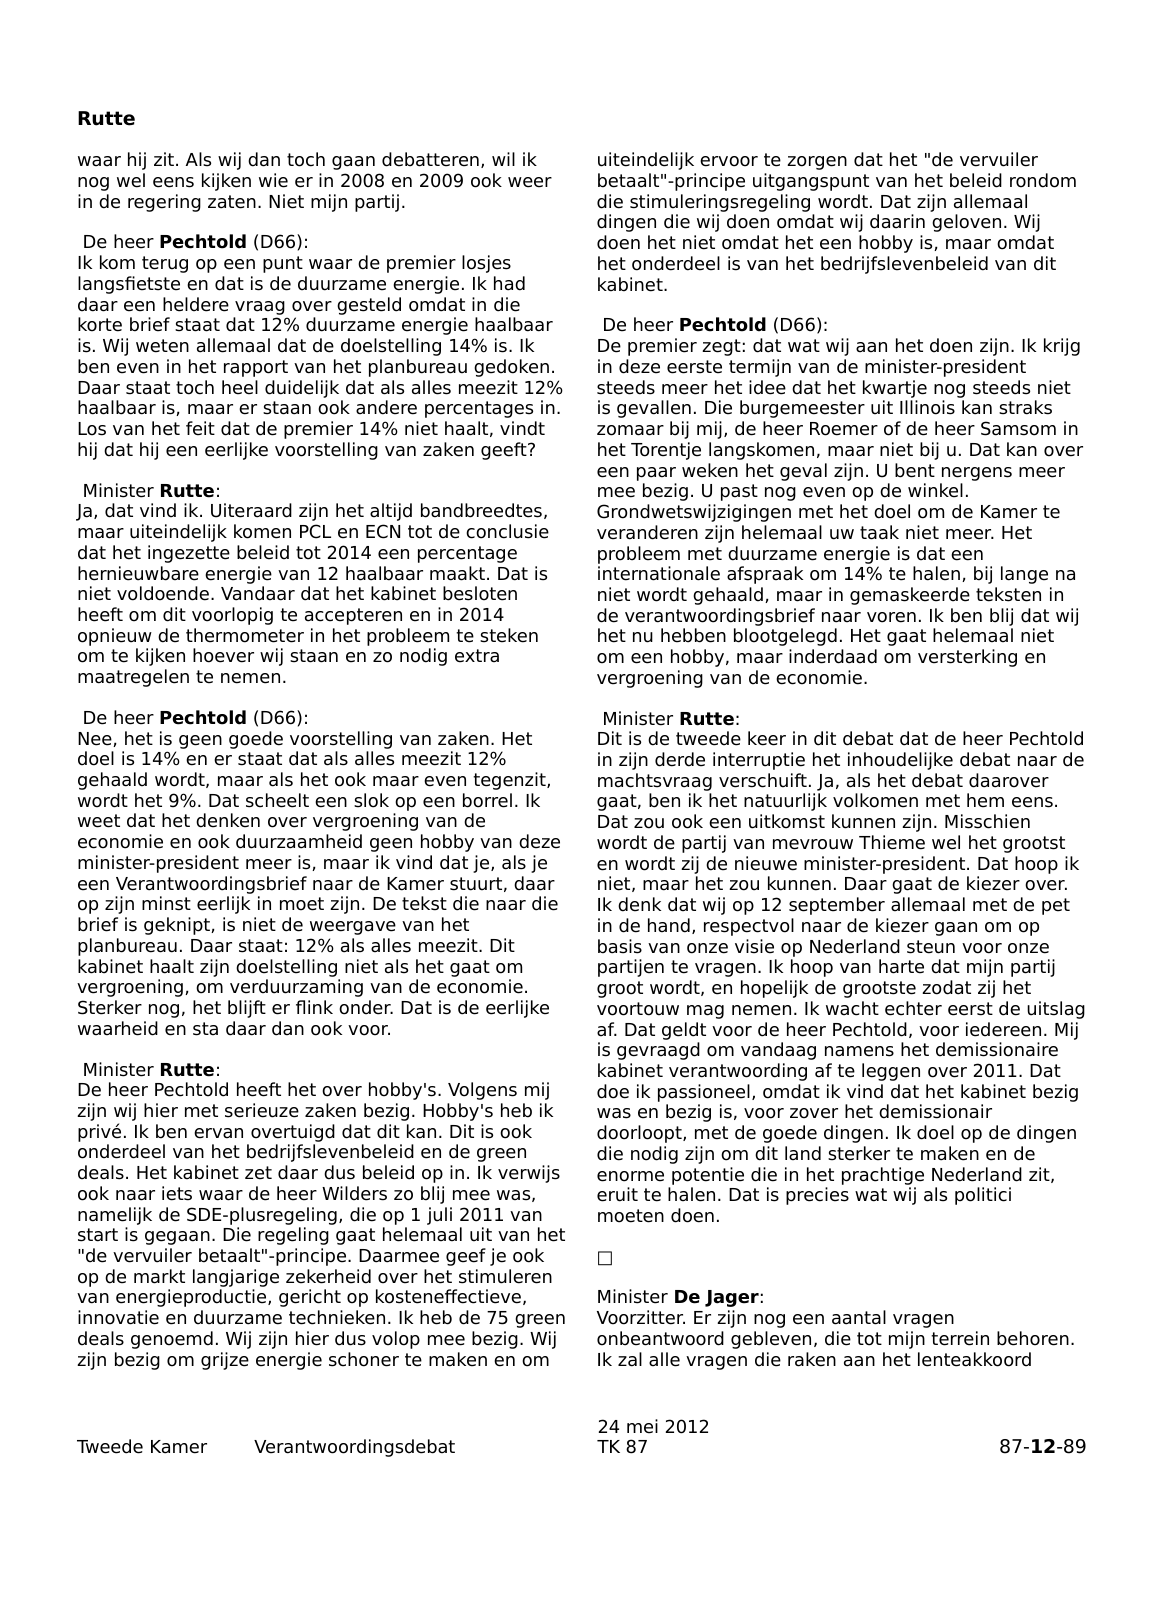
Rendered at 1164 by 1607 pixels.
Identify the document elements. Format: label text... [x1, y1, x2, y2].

text uiteindelijk ervoor te zorgen dat het "de vervuiler betaalt"-principe uitgangspunt van het beleid rondom die stimuleringsregeling wordt. Dat zijn allemaal dingen die wij doen omdat wij daarin geloven. Wij doen het niet omdat het een hobby is, maar omdat het onderdeel is van het bedrijfslevenbeleid van dit kabinet. [596, 150, 1087, 295]
text □ [596, 1247, 1087, 1267]
text Ja, dat vind ik. Uiteraard zijn het altijd bandbreedtes, maar uiteindelijk komen PCL en ECN tot de conclusie dat het ingezette beleid tot 2014 een percentage hernieuwbare energie van 12 haalbaar maakt. Dat is niet voldoende. Vandaar dat het kabinet besloten heeft om dit voorlopig te accepteren en in 2014 opnieuw de thermometer in het probleem te steken om te kijken hoever wij staan en zo nodig extra maatregelen te nemen. [77, 501, 567, 688]
text Minister Rutte: [77, 480, 567, 501]
text De heer Pechtold (D66): [596, 315, 1087, 336]
text Minister De Jager: [596, 1287, 1087, 1308]
text Nee, het is geen goede voorstelling van zaken. Het doel is 14% en er staat dat als alles meezit 12% gehaald wordt, maar als het ook maar even tegenzit, wordt het 9%. Dat scheelt een slok op een borrel. Ik weet dat het denken over vergroening van de economie en ook duurzaamheid geen hobby van deze minister-president meer is, maar ik vind dat je, als je een Verantwoordingsbrief naar de Kamer stuurt, daar op zijn minst eerlijk in moet zijn. De tekst die naar die brief is geknipt, is niet de weergave van het planbureau. Daar staat: 12% als alles meezit. Dit kabinet haalt zijn doelstelling niet als het gaat om vergroening, om verduurzaming van de economie. Sterker nog, het blijft er flink onder. Dat is de eerlijke waarheid en sta daar dan ook voor. [77, 728, 567, 1039]
text Minister Rutte: [77, 1059, 567, 1080]
text Ik kom terug op een punt waar de premier losjes langsfietste en dat is de duurzame energie. Ik had daar een heldere vraag over gesteld omdat in die korte brief staat dat 12% duurzame energie haalbaar is. Wij weten allemaal dat de doelstelling 14% is. Ik ben even in het rapport van het planbureau gedoken. Daar staat toch heel duidelijk dat als alles meezit 12% haalbaar is, maar er staan ook andere percentages in. Los van het feit dat de premier 14% niet haalt, vindt hij dat hij een eerlijke voorstelling van zaken geeft? [77, 253, 567, 460]
text De heer Pechtold (D66): [77, 708, 567, 728]
text De premier zegt: dat wat wij aan het doen zijn. Ik krijg in deze eerste termijn van de minister-president steeds meer het idee dat het kwartje nog steeds niet is gevallen. Die burgemeester uit Illinois kan straks zomaar bij mij, de heer Roemer of de heer Samsom in het Torentje langskomen, maar niet bij u. Dat kan over een paar weken het geval zijn. U bent nergens meer mee bezig. U past nog even op de winkel. Grondwetswijzigingen met het doel om de Kamer te veranderen zijn helemaal uw taak niet meer. Het probleem met duurzame energie is dat een internationale afspraak om 14% te halen, bij lange na niet wordt gehaald, maar in gemaskeerde teksten in de verantwoordingsbrief naar voren. Ik ben blij dat wij het nu hebben blootgelegd. Het gaat helemaal niet om een hobby, maar inderdaad om versterking en vergroening van de economie. [596, 336, 1087, 688]
text Voorzitter. Er zijn nog een aantal vragen onbeantwoord gebleven, die tot mijn terrein behoren. Ik zal alle vragen die raken aan het lenteakkoord [596, 1308, 1087, 1370]
text De heer Pechtold (D66): [77, 232, 567, 253]
text Minister Rutte: [596, 708, 1087, 729]
text De heer Pechtold heeft het over hobby's. Volgens mij zijn wij hier met serieuze zaken bezig. Hobby's heb ik privé. Ik ben ervan overtuigd dat dit kan. Dit is ook onderdeel van het bedrijfslevenbeleid en de green deals. Het kabinet zet daar dus beleid op in. Ik verwijs ook naar iets waar de heer Wilders zo blij mee was, namelijk de SDE-plusregeling, die op 1 juli 2011 van start is gegaan. Die regeling gaat helemaal uit van het "de vervuiler betaalt"-principe. Daarmee geef je ook op de markt langjarige zekerheid over het stimuleren van energieproductie, gericht op kosteneffectieve, innovatie en duurzame technieken. Ik heb de 75 green deals genoemd. Wij zijn hier dus volop mee bezig. Wij zijn bezig om grijze energie schoner te maken en om [77, 1080, 567, 1370]
text Dit is de tweede keer in dit debat dat de heer Pechtold in zijn derde interruptie het inhoudelijke debat naar de machtsvraag verschuift. Ja, als het debat daarover gaat, ben ik het natuurlijk volkomen met hem eens. Dat zou ook een uitkomst kunnen zijn. Misschien wordt de partij van mevrouw Thieme wel het grootst en wordt zij de nieuwe minister-president. Dat hoop ik niet, maar het zou kunnen. Daar gaat de kiezer over. Ik denk dat wij op 12 september allemaal met de pet in de hand, respectvol naar de kiezer gaan om op basis van onze visie op Nederland steun voor onze partijen te vragen. Ik hoop van harte dat mijn partij groot wordt, en hopelijk de grootste zodat zij het voortouw mag nemen. Ik wacht echter eerst de uitslag af. Dat geldt voor de heer Pechtold, voor iedereen. Mij is gevraagd om vandaag namens het demissionaire kabinet verantwoording af te leggen over 2011. Dat doe ik passioneel, omdat ik vind dat het kabinet bezig was en bezig is, voor zover het demissionair doorloopt, met de goede dingen. Ik doel op de dingen die nodig zijn om dit land sterker te maken en de enorme potentie die in het prachtige Nederland zit, eruit te halen. Dat is precies wat wij als politici moeten doen. [596, 729, 1087, 1227]
text waar hij zit. Als wij dan toch gaan debatteren, wil ik nog wel eens kijken wie er in 2008 en 2009 ook weer in de regering zaten. Niet mijn partij. [77, 150, 567, 212]
